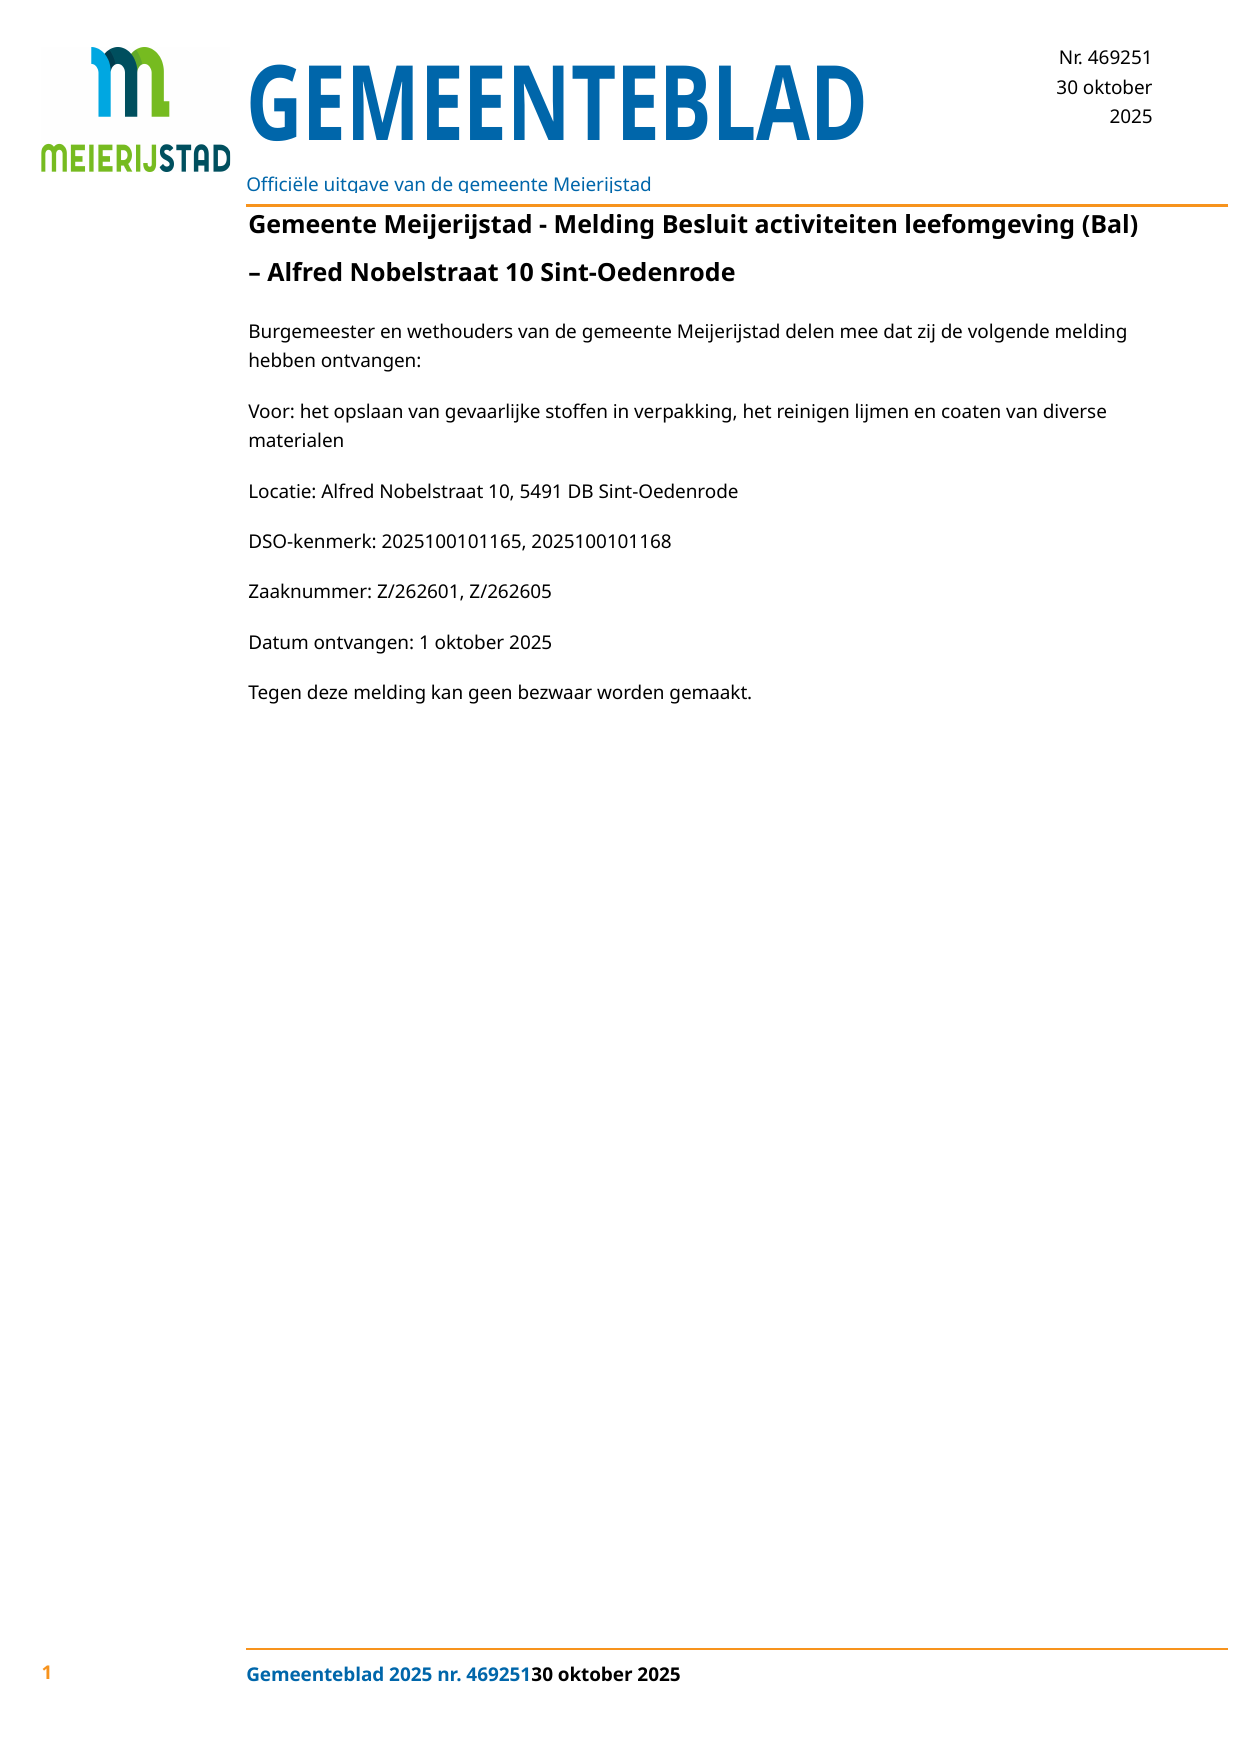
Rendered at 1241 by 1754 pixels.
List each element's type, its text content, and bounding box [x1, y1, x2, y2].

text Datum ontvangen: 1 oktober 2025 [248, 629, 1152, 655]
text Burgemeester en wethouders van de gemeente Meijerijstad delen mee dat zij de volgende melding hebben ontvangen: [248, 318, 1152, 373]
picture [41, 47, 231, 172]
text Voor: het opslaan van gevaarlijke stoffen in verpakking, het reinigen lijmen en coaten van diverse materialen [248, 398, 1152, 453]
text Gemeente Meijerijstad - Melding Besluit activiteiten leefomgeving (Bal) – Alfred Nobelstraat 10 Sint-Oedenrode [248, 207, 1152, 288]
text Locatie: Alfred Nobelstraat 10, 5491 DB Sint-Oedenrode [248, 478, 1152, 504]
text Tegen deze melding kan geen bezwaar worden gemaakt. [248, 679, 1152, 705]
text Zaaknummer: Z/262601, Z/262605 [248, 579, 1152, 604]
text DSO-kenmerk: 2025100101165, 2025100101168 [248, 528, 1152, 554]
